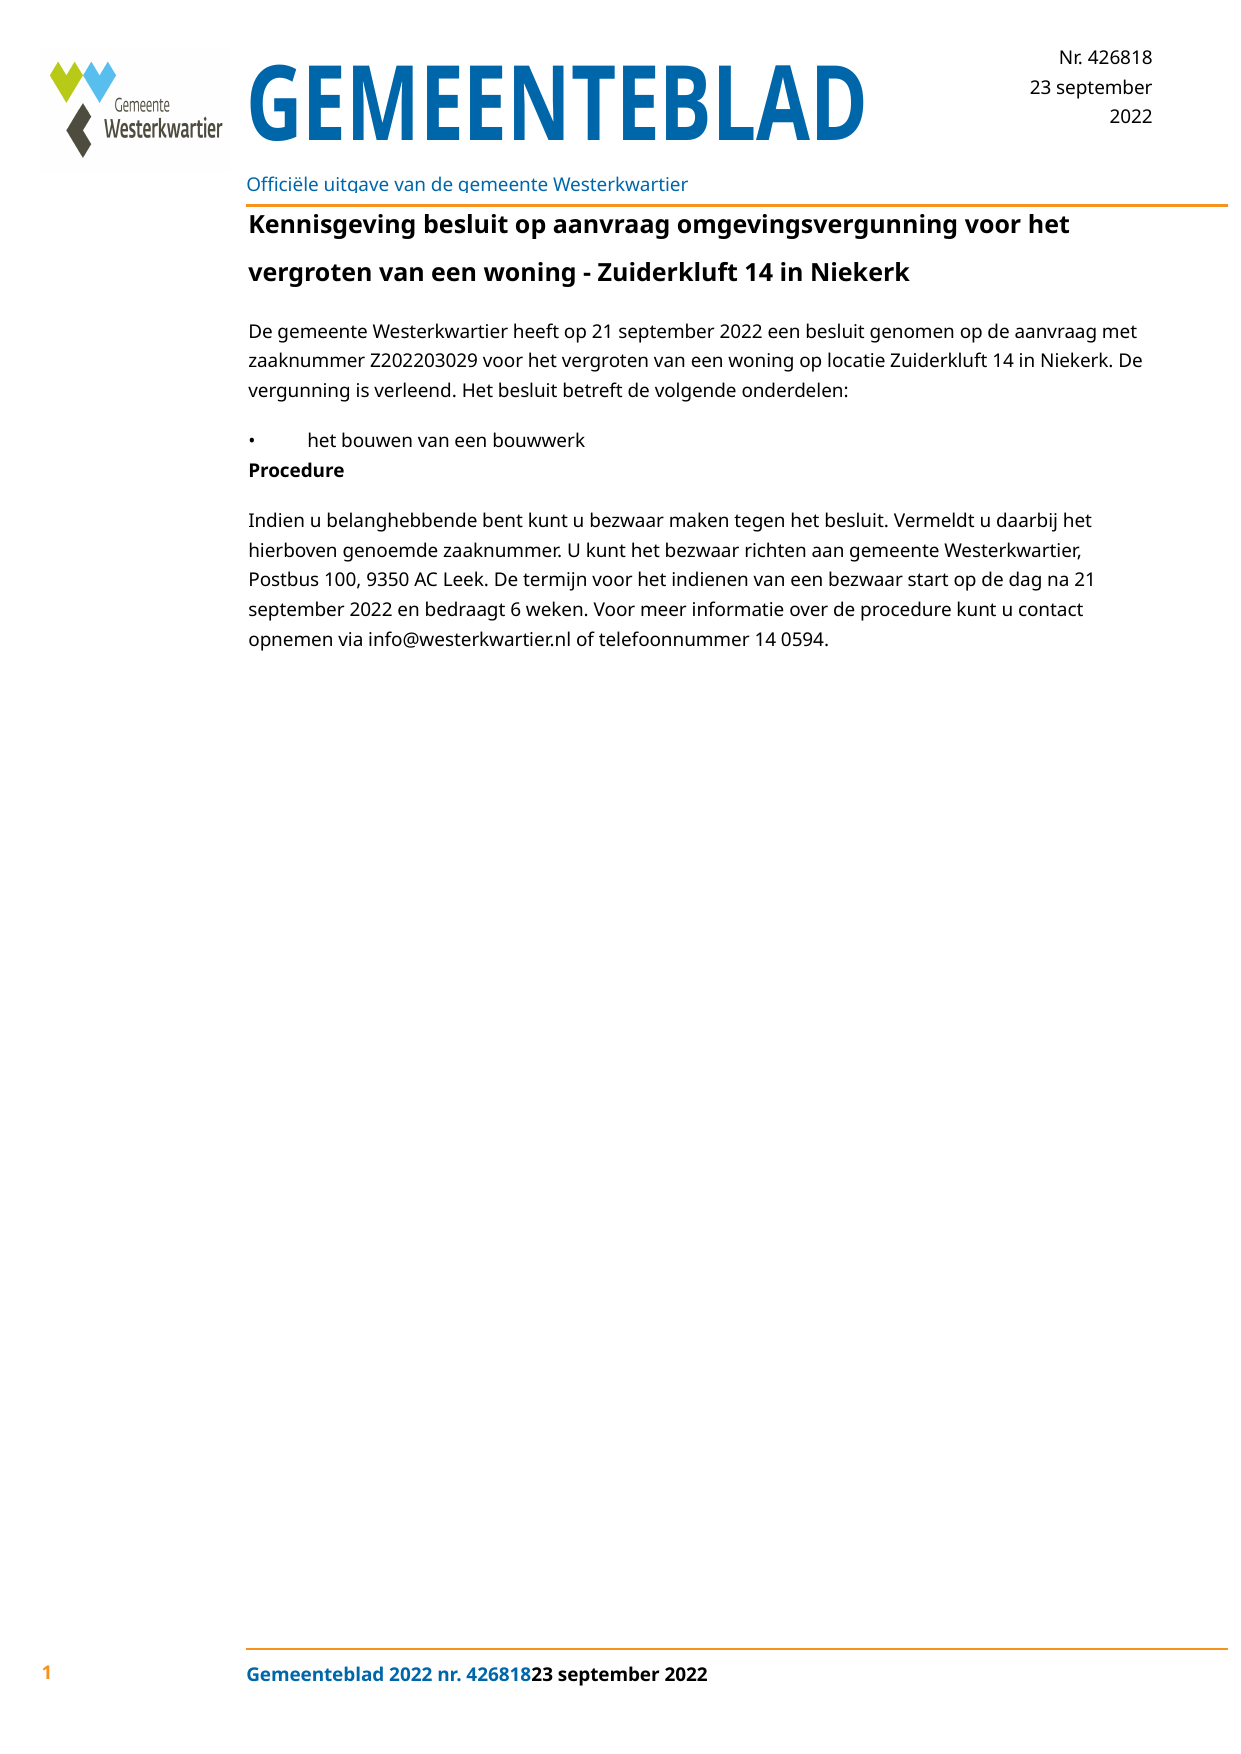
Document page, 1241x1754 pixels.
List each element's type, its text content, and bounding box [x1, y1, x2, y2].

text Indien u belanghebbende bent kunt u bezwaar maken tegen het besluit. Vermeldt u daarbij het hierboven genoemde zaaknummer. U kunt het bezwaar richten aan gemeente Westerkwartier, Postbus 100, 9350 AC Leek. De termijn voor het indienen van een bezwaar start op de dag na 21 september 2022 en bedraagt 6 weken. Voor meer informatie over de procedure kunt u contact opnemen via info@westerkwartier.nl of telefoonnummer 14 0594. [248, 507, 1152, 652]
text Kennisgeving besluit op aanvraag omgevingsvergunning voor het vergroten van een woning - Zuiderkluft 14 in Niekerk [248, 207, 1152, 288]
text De gemeente Westerkwartier heeft op 21 september 2022 een besluit genomen op de aanvraag met zaaknummer Z202203029 voor het vergroten van een woning op locatie Zuiderkluft 14 in Niekerk. De vergunning is verleend. Het besluit betreft de volgende onderdelen: [248, 318, 1152, 403]
list het bouwen van een bouwwerk [248, 427, 1152, 453]
picture [41, 47, 231, 172]
text Procedure [248, 457, 1152, 483]
